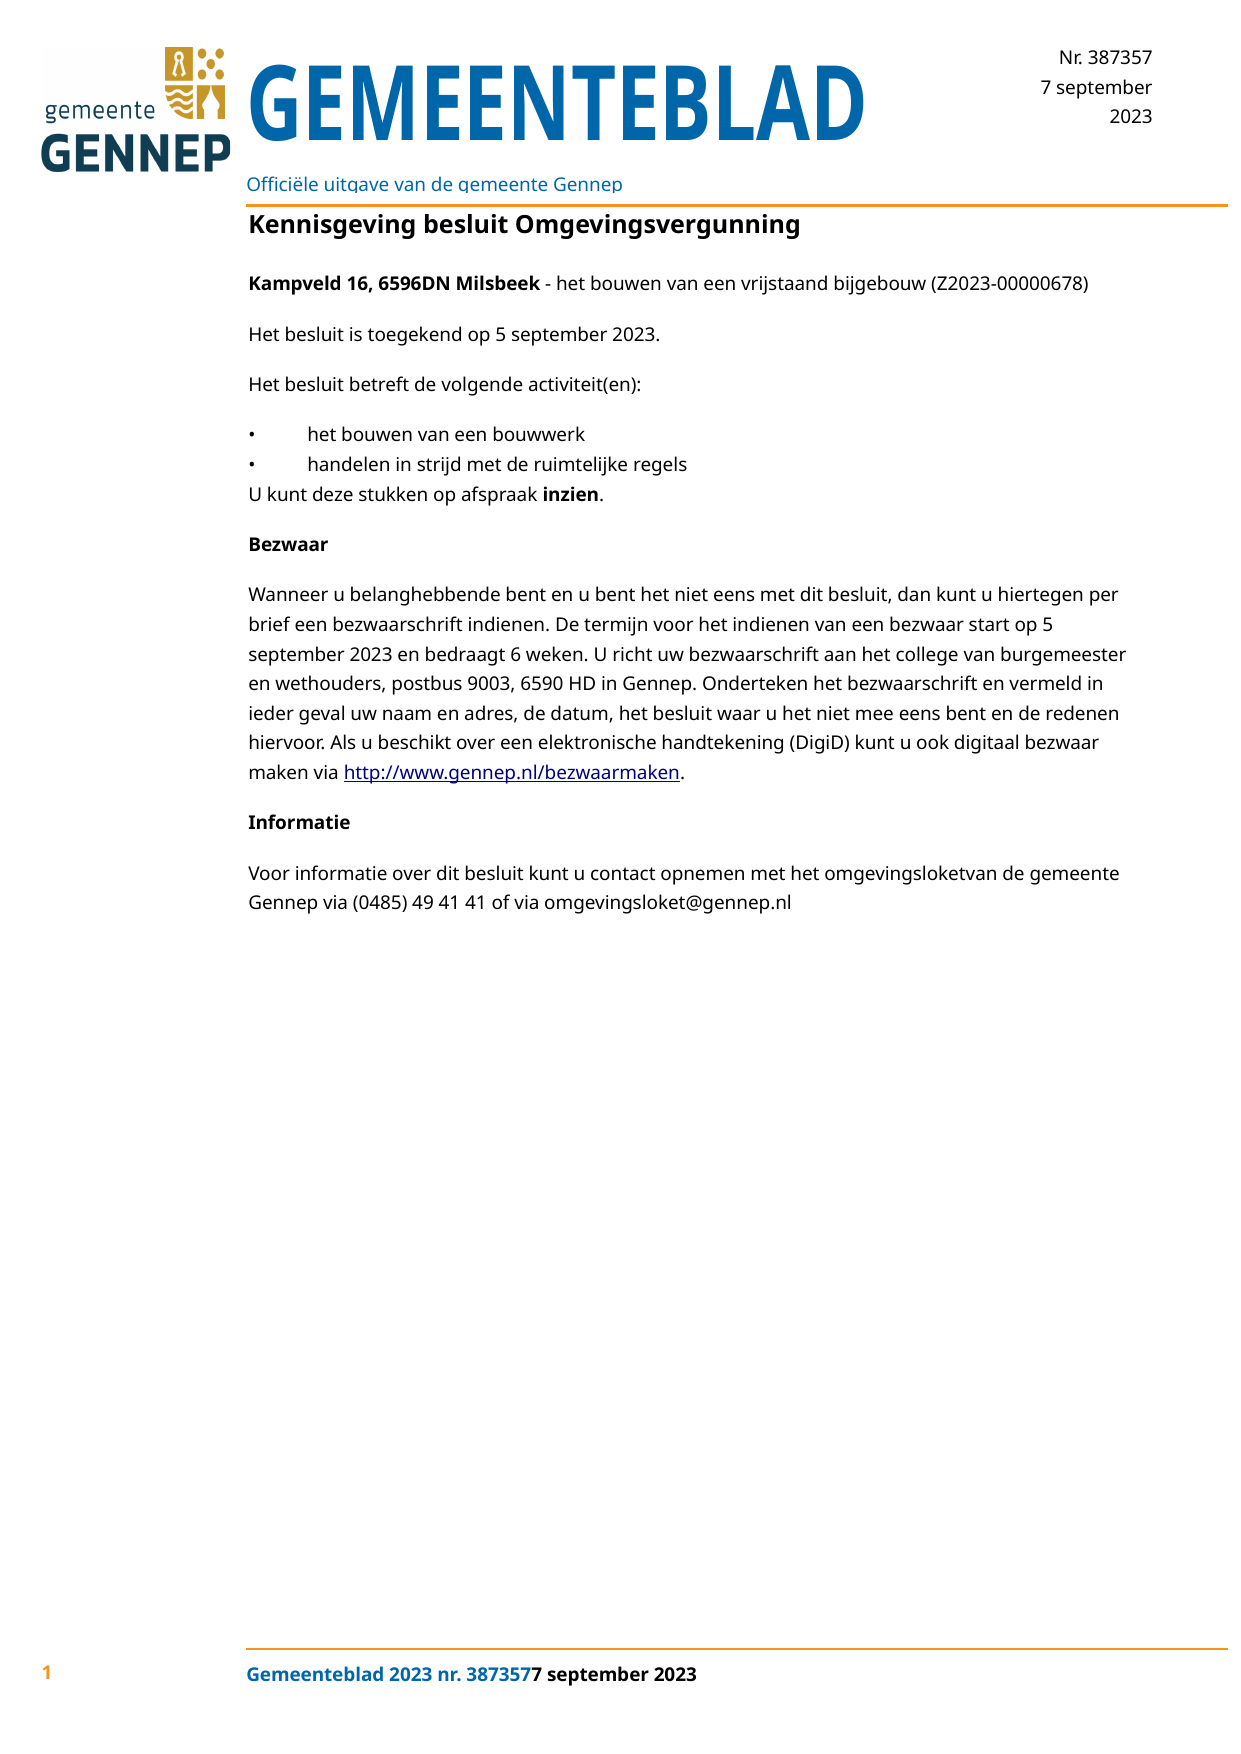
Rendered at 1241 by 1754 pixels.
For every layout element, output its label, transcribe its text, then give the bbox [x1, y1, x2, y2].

text Voor informatie over dit besluit kunt u contact opnemen met het omgevingsloketvan de gemeente Gennep via (0485) 49 41 41 of via omgevingsloket@gennep.nl [248, 860, 1152, 915]
text Informatie [248, 809, 1152, 835]
text Het besluit is toegekend op 5 september 2023. [248, 321, 1152, 346]
text Kennisgeving besluit Omgevingsvergunning [248, 207, 1152, 241]
text U kunt deze stukken op afspraak inzien. [248, 481, 1152, 506]
list handelen in strijd met de ruimtelijke regels [248, 451, 1152, 477]
text Kampveld 16, 6596DN Milsbeek - het bouwen van een vrijstaand bijgebouw (Z2023-00000678) [248, 270, 1152, 296]
list het bouwen van een bouwwerk [248, 422, 1152, 447]
text Wanneer u belanghebbende bent en u bent het niet eens met dit besluit, dan kunt u hiertegen per brief een bezwaarschrift indienen. De termijn voor het indienen van een bezwaar start op 5 september 2023 en bedraagt 6 weken. U richt uw bezwaarschrift aan het college van burgemeester en wethouders, postbus 9003, 6590 HD in Gennep. Onderteken het bezwaarschrift en vermeld in ieder geval uw naam en adres, de datum, het besluit waar u het niet mee eens bent en de redenen hiervoor. Als u beschikt over een elektronische handtekening (DigiD) kunt u ook digitaal bezwaar maken via http://www.gennep.nl/bezwaarmaken. [248, 582, 1152, 785]
picture [41, 47, 231, 172]
text Het besluit betreft de volgende activiteit(en): [248, 371, 1152, 397]
text Bezwaar [248, 531, 1152, 557]
